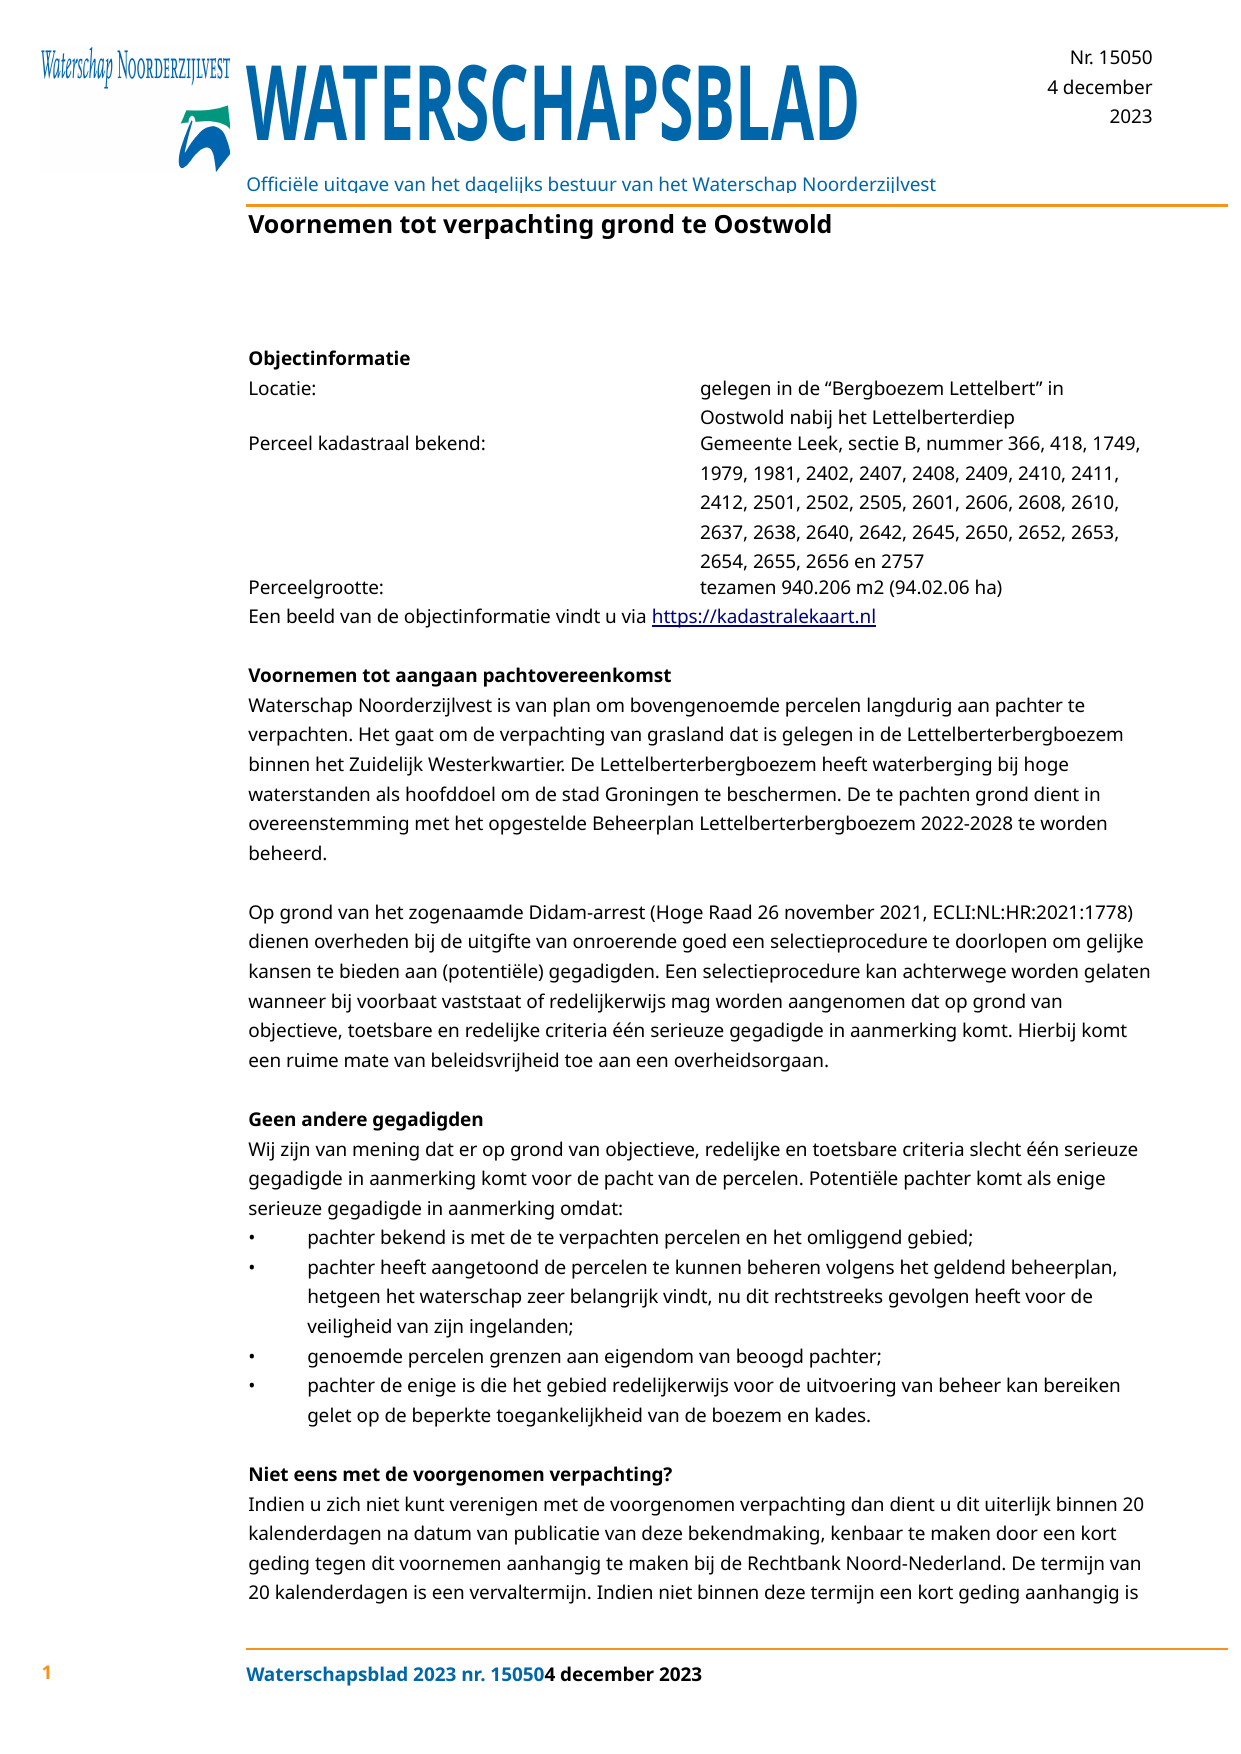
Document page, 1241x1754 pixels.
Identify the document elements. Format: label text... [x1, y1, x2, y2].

picture [41, 47, 231, 172]
text Een beeld van de objectinformatie vindt u via https://kadastralekaart.nl [248, 603, 1152, 629]
table_cell Perceelgrootte: [248, 574, 700, 600]
table_cell Gemeente Leek, sectie B, nummer 366, 418, 1749, 1979, 1981, 2402, 2407, 2408, 2409, 2410, 2411, 2412, 2501, 2502, 2505, 2601, 2606, 2608, 2610, 2637, 2638, 2640, 2642, 2645, 2650, 2652, 2653, 2654, 2655, 2656 en 2757 [700, 430, 1152, 574]
list genoemde percelen grenzen aan eigendom van beoogd pachter; [248, 1343, 1152, 1369]
text Voornemen tot verpachting grond te Oostwold [248, 207, 1152, 241]
table_header gelegen in de “Bergboezem Lettelbert” in Oostwold nabij het Lettelberterdiep [700, 375, 1152, 430]
text Geen andere gegadigden [248, 1106, 1152, 1132]
text Voornemen tot aangaan pachtovereenkomst [248, 662, 1152, 688]
text Niet eens met de voorgenomen verpachting? [248, 1461, 1152, 1487]
list pachter heeft aangetoond de percelen te kunnen beheren volgens het geldend beheerplan, hetgeen het waterschap zeer belangrijk vindt, nu dit rechtstreeks gevolgen heeft voor de veiligheid van zijn ingelanden; [248, 1254, 1152, 1339]
table_cell Perceel kadastraal bekend: [248, 430, 700, 574]
text Indien u zich niet kunt verenigen met de voorgenomen verpachting dan dient u dit uiterlijk binnen 20 kalenderdagen na datum van publicatie van deze bekendmaking, kenbaar te maken door een kort geding tegen dit voornemen aanhangig te maken bij de Rechtbank Noord-Nederland. De termijn van 20 kalenderdagen is een vervaltermijn. Indien niet binnen deze termijn een kort geding aanhangig is [248, 1491, 1152, 1605]
list pachter de enige is die het gebied redelijkerwijs voor de uitvoering van beheer kan bereiken gelet op de beperkte toegankelijkheid van de boezem en kades. [248, 1372, 1152, 1428]
table_cell tezamen 940.206 m2 (94.02.06 ha) [700, 574, 1152, 600]
text Waterschap Noorderzijlvest is van plan om bovengenoemde percelen langdurig aan pachter te verpachten. Het gaat om de verpachting van grasland dat is gelegen in de Lettelberterbergboezem binnen het Zuidelijk Westerkwartier. De Lettelberterbergboezem heeft waterberging bij hoge waterstanden als hoofddoel om de stad Groningen te beschermen. De te pachten grond dient in overeenstemming met het opgestelde Beheerplan Lettelberterbergboezem 2022-2028 te worden beheerd. [248, 692, 1152, 866]
list pachter bekend is met de te verpachten percelen en het omliggend gebied; [248, 1224, 1152, 1250]
table_header Locatie: [248, 375, 700, 430]
text Wij zijn van mening dat er op grond van objectieve, redelijke en toetsbare criteria slecht één serieuze gegadigde in aanmerking komt voor de pacht van de percelen. Potentiële pachter komt als enige serieuze gegadigde in aanmerking omdat: [248, 1136, 1152, 1221]
text Objectinformatie [248, 345, 1152, 371]
text Op grond van het zogenaamde Didam-arrest (Hoge Raad 26 november 2021, ECLI:NL:HR:2021:1778) dienen overheden bij de uitgifte van onroerende goed een selectieprocedure te doorlopen om gelijke kansen te bieden aan (potentiële) gegadigden. Een selectieprocedure kan achterwege worden gelaten wanneer bij voorbaat vaststaat of redelijkerwijs mag worden aangenomen dat op grond van objectieve, toetsbare en redelijke criteria één serieuze gegadigde in aanmerking komt. Hierbij komt een ruime mate van beleidsvrijheid toe aan een overheidsorgaan. [248, 899, 1152, 1073]
